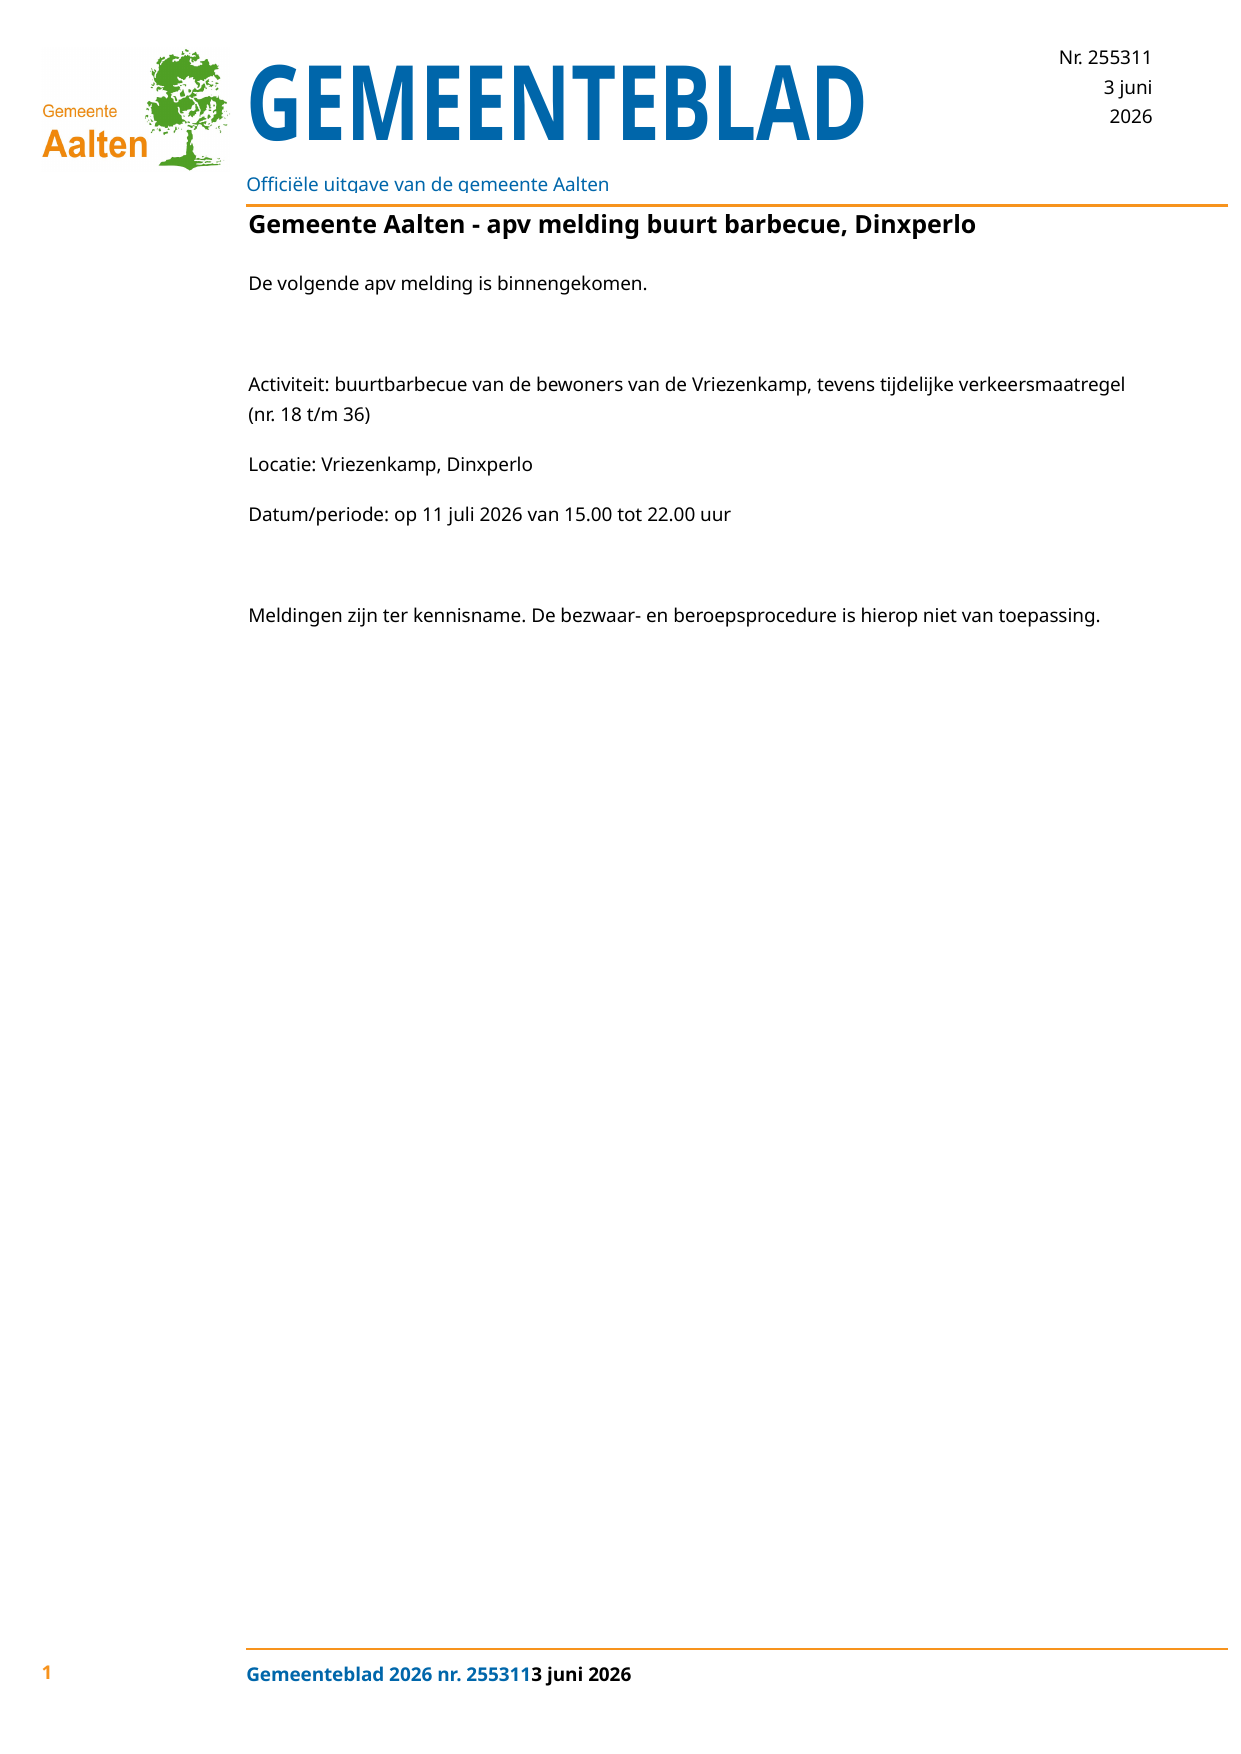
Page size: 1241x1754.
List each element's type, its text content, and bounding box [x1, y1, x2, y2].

text Locatie: Vriezenkamp, Dinxperlo [248, 451, 1152, 477]
text Datum/periode: op 11 juli 2026 van 15.00 tot 22.00 uur [248, 502, 1152, 527]
text De volgende apv melding is binnengekomen. [248, 270, 1152, 296]
text Gemeente Aalten - apv melding buurt barbecue, Dinxperlo [248, 207, 1152, 241]
picture [41, 47, 231, 172]
text Meldingen zijn ter kennisname. De bezwaar- en beroepsprocedure is hierop niet van toepassing. [248, 602, 1152, 628]
text Activiteit: buurtbarbecue van de bewoners van de Vriezenkamp, tevens tijdelijke verkeersmaatregel (nr. 18 t/m 36) [248, 371, 1152, 426]
